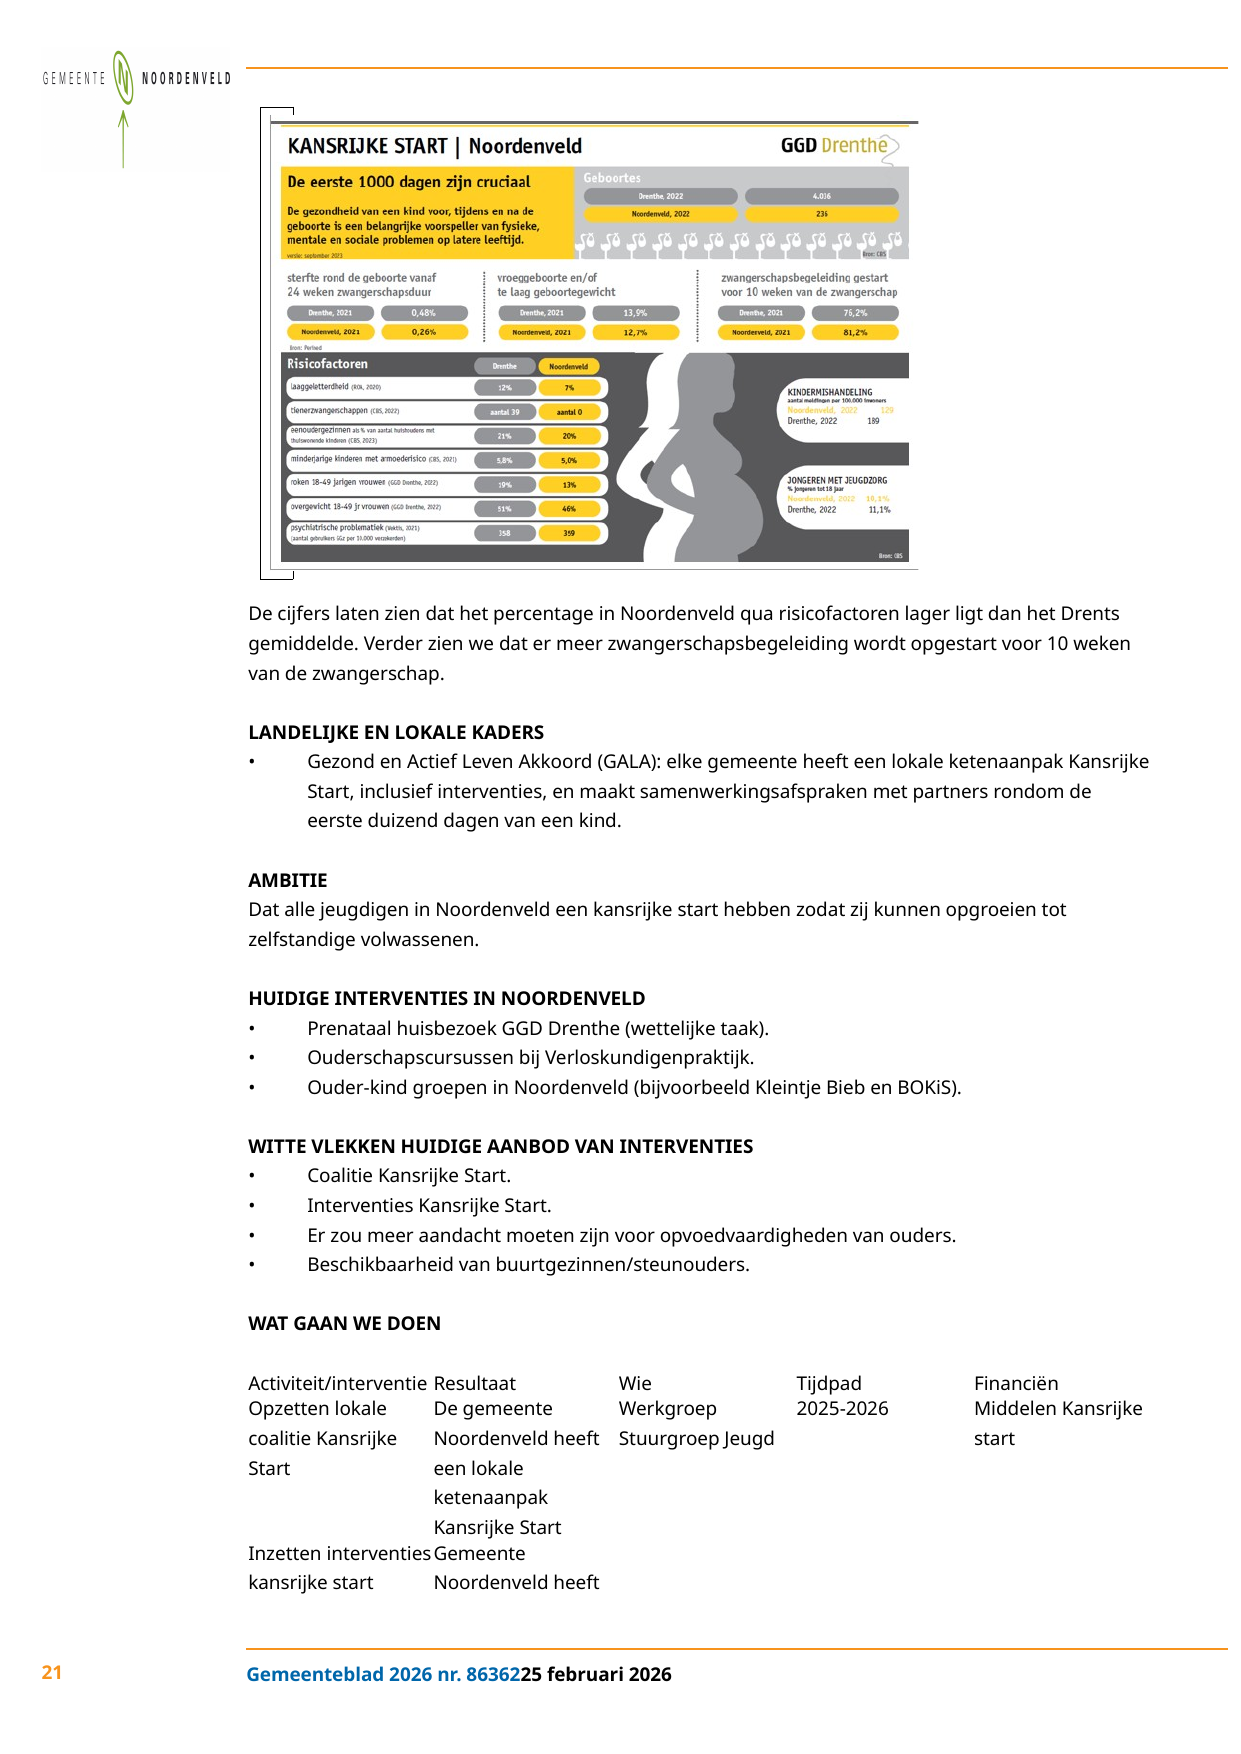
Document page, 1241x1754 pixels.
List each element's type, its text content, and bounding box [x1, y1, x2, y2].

list Coalitie Kansrijke Start. [248, 1163, 1152, 1188]
table_cell [796, 1540, 974, 1595]
picture [268, 115, 919, 571]
list Ouderschapscursussen bij Verloskundigenpraktijk. [248, 1044, 1152, 1070]
picture [41, 47, 231, 172]
table_header Activiteit/interventie [248, 1370, 433, 1396]
text HUIDIGE INTERVENTIES IN NOORDENVELD [248, 985, 1152, 1011]
list Gezond en Actief Leven Akkoord (GALA): elke gemeente heeft een lokale ketenaanpak Kansrijke Start, inclusief interventies, en maakt samenwerkingsafspraken met partners rondom de eerste duizend dagen van een kind. [248, 748, 1152, 833]
table_header Resultaat [433, 1370, 619, 1396]
text AMBITIE [248, 867, 1152, 893]
text WAT GAAN WE DOEN [248, 1311, 1152, 1336]
table_cell Inzetten interventies kansrijke start [248, 1540, 433, 1595]
table_cell [974, 1540, 1152, 1595]
table_header Wie [619, 1370, 796, 1396]
list Prenataal huisbezoek GGD Drenthe (wettelijke taak). [248, 1015, 1152, 1041]
text WITTE VLEKKEN HUIDIGE AANBOD VAN INTERVENTIES [248, 1133, 1152, 1159]
text LANDELIJKE EN LOKALE KADERS [248, 719, 1152, 745]
table_header Tijdpad [796, 1370, 974, 1396]
list Interventies Kansrijke Start. [248, 1192, 1152, 1218]
table_cell De gemeente Noordenveld heeft een lokale ketenaanpak Kansrijke Start [433, 1396, 619, 1540]
table_cell Middelen Kansrijke start [974, 1396, 1152, 1540]
text Dat alle jeugdigen in Noordenveld een kansrijke start hebben zodat zij kunnen opgroeien tot zelfstandige volwassenen. [248, 896, 1152, 952]
table_cell Werkgroep Stuurgroep Jeugd [619, 1396, 796, 1540]
table_cell Gemeente Noordenveld heeft [433, 1540, 619, 1595]
list Beschikbaarheid van buurtgezinnen/steunouders. [248, 1251, 1152, 1277]
list Ouder-kind groepen in Noordenveld (bijvoorbeeld Kleintje Bieb en BOKiS). [248, 1074, 1152, 1100]
text De cijfers laten zien dat het percentage in Noordenveld qua risicofactoren lager ligt dan het Drents gemiddelde. Verder zien we dat er meer zwangerschapsbegeleiding wordt opgestart voor 10 weken van de zwangerschap. [248, 601, 1152, 686]
table_header Financiën [974, 1370, 1152, 1396]
table_cell [619, 1540, 796, 1595]
list Er zou meer aandacht moeten zijn voor opvoedvaardigheden van ouders. [248, 1222, 1152, 1248]
table_cell 2025-2026 [796, 1396, 974, 1540]
table_cell Opzetten lokale coalitie Kansrijke Start [248, 1396, 433, 1540]
